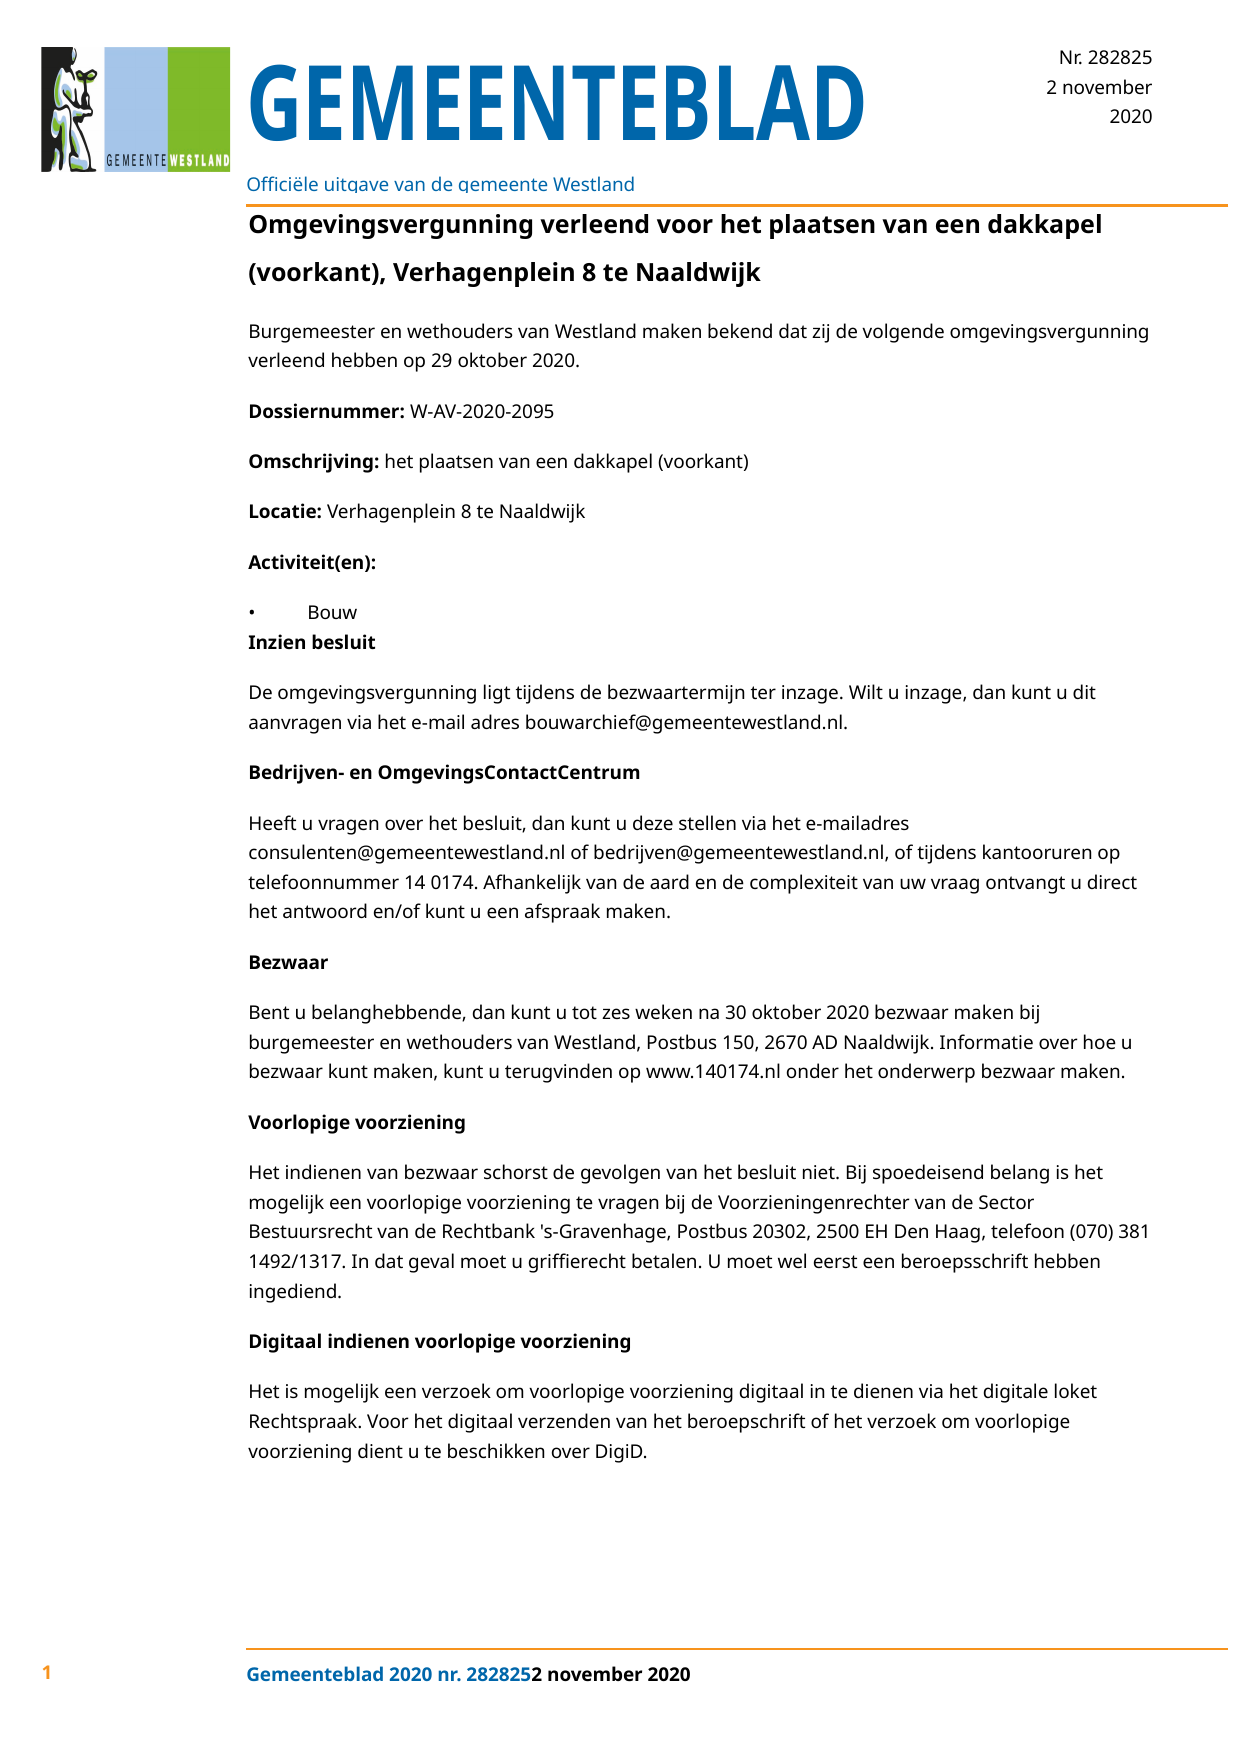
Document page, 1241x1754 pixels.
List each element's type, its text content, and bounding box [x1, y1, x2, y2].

text Locatie: Verhagenplein 8 te Naaldwijk [248, 499, 1152, 524]
text Inzien besluit [248, 629, 1152, 655]
text Bezwaar [248, 949, 1152, 975]
text Dossiernummer: W-AV-2020-2095 [248, 398, 1152, 424]
text Voorlopige voorziening [248, 1109, 1152, 1135]
picture [41, 47, 231, 172]
text Het is mogelijk een verzoek om voorlopige voorziening digitaal in te dienen via het digitale loket Rechtspraak. Voor het digitaal verzenden van het beroepschrift of het verzoek om voorlopige voorziening dient u te beschikken over DigiD. [248, 1379, 1152, 1464]
text Heeft u vragen over het besluit, dan kunt u deze stellen via het e-mailadres consulenten@gemeentewestland.nl of bedrijven@gemeentewestland.nl, of tijdens kantooruren op telefoonnummer 14 0174. Afhankelijk van de aard en de complexiteit van uw vraag ontvangt u direct het antwoord en/of kunt u een afspraak maken. [248, 810, 1152, 924]
text Het indienen van bezwaar schorst de gevolgen van het besluit niet. Bij spoedeisend belang is het mogelijk een voorlopige voorziening te vragen bij de Voorzieningenrechter van de Sector Bestuursrecht van de Rechtbank 's-Gravenhage, Postbus 20302, 2500 EH Den Haag, telefoon (070) 381 1492/1317. In dat geval moet u griffierecht betalen. U moet wel eerst een beroepsschrift hebben ingediend. [248, 1159, 1152, 1304]
text Bent u belanghebbende, dan kunt u tot zes weken na 30 oktober 2020 bezwaar maken bij burgemeester en wethouders van Westland, Postbus 150, 2670 AD Naaldwijk. Informatie over hoe u bezwaar kunt maken, kunt u terugvinden op www.140174.nl onder het onderwerp bezwaar maken. [248, 999, 1152, 1084]
list Bouw [248, 599, 1152, 625]
text Activiteit(en): [248, 549, 1152, 575]
text De omgevingsvergunning ligt tijdens de bezwaartermijn ter inzage. Wilt u inzage, dan kunt u dit aanvragen via het e-mail adres bouwarchief@gemeentewestland.nl. [248, 679, 1152, 735]
text Omgevingsvergunning verleend voor het plaatsen van een dakkapel (voorkant), Verhagenplein 8 te Naaldwijk [248, 207, 1152, 288]
text Omschrijving: het plaatsen van een dakkapel (voorkant) [248, 448, 1152, 474]
text Burgemeester en wethouders van Westland maken bekend dat zij de volgende omgevingsvergunning verleend hebben op 29 oktober 2020. [248, 318, 1152, 373]
text Bedrijven- en OmgevingsContactCentrum [248, 759, 1152, 785]
text Digitaal indienen voorlopige voorziening [248, 1328, 1152, 1354]
